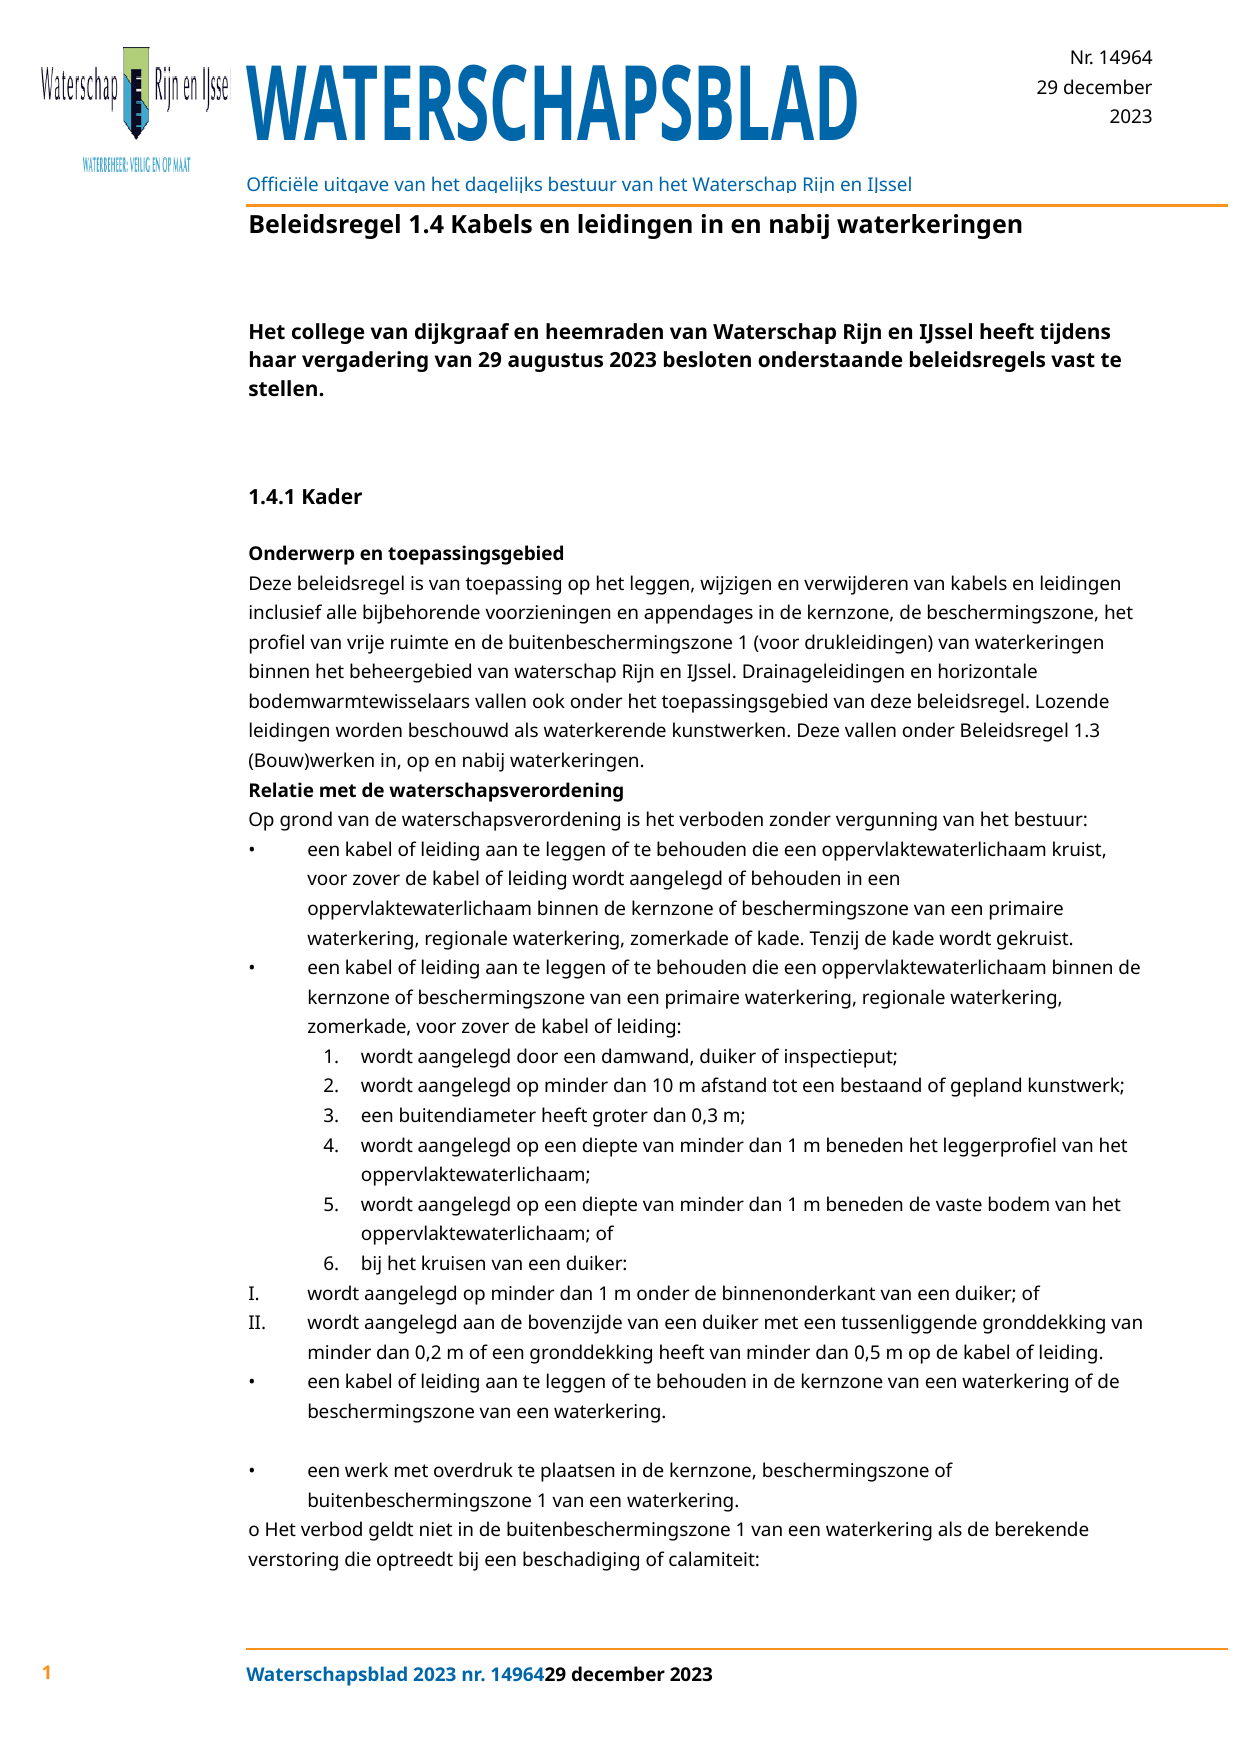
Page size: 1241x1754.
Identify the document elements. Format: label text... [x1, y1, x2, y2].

list oppervlaktewaterlichaam binnen de kernzone of beschermingszone van een primaire waterkering, regionale waterkering, zomerkade of kade. Tenzij de kade wordt gekruist. [248, 895, 1152, 951]
text Deze beleidsregel is van toepassing op het leggen, wijzigen en verwijderen van kabels en leidingen inclusief alle bijbehorende voorzieningen en appendages in de kernzone, de beschermingszone, het profiel van vrije ruimte en de buitenbeschermingszone 1 (voor drukleidingen) van waterkeringen binnen het beheergebied van waterschap Rijn en IJssel. Drainageleidingen en horizontale bodemwarmtewisselaars vallen ook onder het toepassingsgebied van deze beleidsregel. Lozende leidingen worden beschouwd als waterkerende kunstwerken. Deze vallen onder Beleidsregel 1.3 (Bouw)werken in, op en nabij waterkeringen. [248, 570, 1152, 773]
list wordt aangelegd op minder dan 10 m afstand tot een bestaand of gepland kunstwerk; [323, 1073, 1152, 1098]
text Het college van dijkgraaf en heemraden van Waterschap Rijn en IJssel heeft tijdens haar vergadering van 29 augustus 2023 besloten onderstaande beleidsregels vast te stellen. [248, 317, 1152, 402]
text o Het verbod geldt niet in de buitenbeschermingszone 1 van een waterkering als de berekende verstoring die optreedt bij een beschadiging of calamiteit: [248, 1516, 1152, 1572]
list wordt aangelegd op een diepte van minder dan 1 m beneden de vaste bodem van het oppervlaktewaterlichaam; of [323, 1191, 1152, 1246]
text Beleidsregel 1.4 Kabels en leidingen in en nabij waterkeringen [248, 207, 1152, 241]
list een buitendiameter heeft groter dan 0,3 m; [323, 1102, 1152, 1128]
list wordt aangelegd op een diepte van minder dan 1 m beneden het leggerprofiel van het oppervlaktewaterlichaam; [323, 1132, 1152, 1187]
list wordt aangelegd op minder dan 1 m onder de binnenonderkant van een duiker; of [248, 1280, 1152, 1306]
list een kabel of leiding aan te leggen of te behouden die een oppervlaktewaterlichaam binnen de kernzone of beschermingszone van een primaire waterkering, regionale waterkering, zomerkade, voor zover de kabel of leiding: [248, 954, 1152, 1039]
list een werk met overdruk te plaatsen in de kernzone, beschermingszone of buitenbeschermingszone 1 van een waterkering. [248, 1457, 1152, 1513]
text Op grond van de waterschapsverordening is het verboden zonder vergunning van het bestuur: [248, 806, 1152, 832]
list wordt aangelegd door een damwand, duiker of inspectieput; [323, 1043, 1152, 1069]
list wordt aangelegd aan de bovenzijde van een duiker met een tussenliggende gronddekking van minder dan 0,2 m of een gronddekking heeft van minder dan 0,5 m op de kabel of leiding. [248, 1309, 1152, 1365]
list een kabel of leiding aan te leggen of te behouden die een oppervlaktewaterlichaam kruist, voor zover de kabel of leiding wordt aangelegd of behouden in een [248, 836, 1152, 891]
picture [41, 47, 231, 172]
text 1.4.1 Kader [248, 482, 1152, 511]
text Relatie met de waterschapsverordening [248, 777, 1152, 803]
list bij het kruisen van een duiker: [323, 1250, 1152, 1276]
text Onderwerp en toepassingsgebied [248, 540, 1152, 566]
list een kabel of leiding aan te leggen of te behouden in de kernzone van een waterkering of de beschermingszone van een waterkering. [248, 1368, 1152, 1424]
